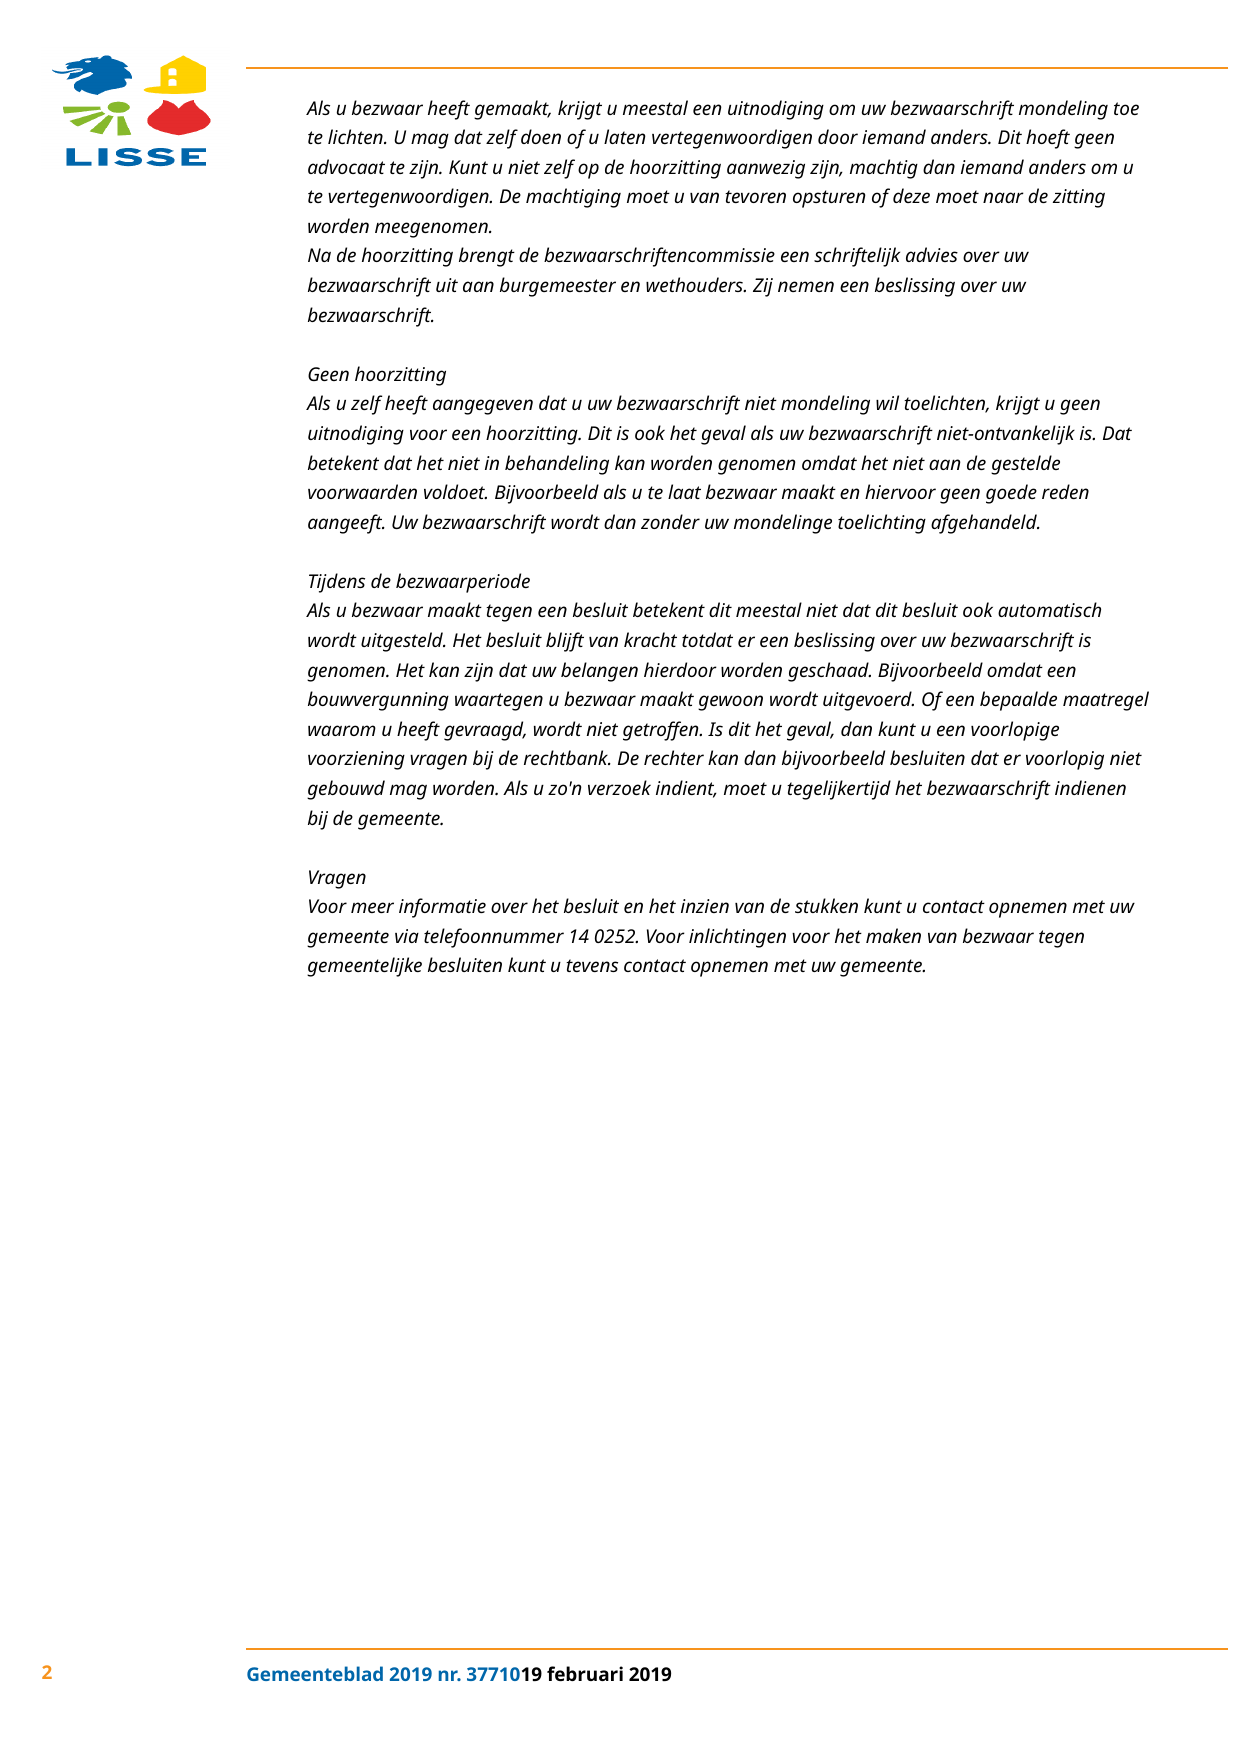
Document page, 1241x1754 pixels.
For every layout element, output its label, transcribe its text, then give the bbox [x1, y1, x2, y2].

list Vragen [248, 864, 1152, 890]
list Tijdens de bezwaarperiode [248, 568, 1152, 594]
list Voor meer informatie over het besluit en het inzien van de stukken kunt u contact opnemen met uw gemeente via telefoonnummer 14 0252. Voor inlichtingen voor het maken van bezwaar tegen gemeentelijke besluiten kunt u tevens contact opnemen met uw gemeente. [248, 893, 1152, 978]
list Als u bezwaar maakt tegen een besluit betekent dit meestal niet dat dit besluit ook automatisch wordt uitgesteld. Het besluit blijft van kracht totdat er een beslissing over uw bezwaarschrift is genomen. Het kan zijn dat uw belangen hierdoor worden geschaad. Bijvoorbeeld omdat een bouwvergunning waartegen u bezwaar maakt gewoon wordt uitgevoerd. Of een bepaalde maatregel waarom u heeft gevraagd, wordt niet getroffen. Is dit het geval, dan kunt u een voorlopige voorziening vragen bij de rechtbank. De rechter kan dan bijvoorbeeld besluiten dat er voorlopig niet gebouwd mag worden. Als u zo'n verzoek indient, moet u tegelijkertijd het bezwaarschrift indienen bij de gemeente. [248, 598, 1152, 831]
list Geen hoorzitting [248, 361, 1152, 387]
list Als u bezwaar heeft gemaakt, krijgt u meestal een uitnodiging om uw bezwaarschrift mondeling toe te lichten. U mag dat zelf doen of u laten vertegenwoordigen door iemand anders. Dit hoeft geen advocaat te zijn. Kunt u niet zelf op de hoorzitting aanwezig zijn, machtig dan iemand anders om u te vertegenwoordigen. De machtiging moet u van tevoren opsturen of deze moet naar de zitting worden meegenomen. [248, 95, 1152, 239]
list Als u zelf heeft aangegeven dat u uw bezwaarschrift niet mondeling wil toelichten, krijgt u geen uitnodiging voor een hoorzitting. Dit is ook het geval als uw bezwaarschrift niet-ontvankelijk is. Dat betekent dat het niet in behandeling kan worden genomen omdat het niet aan de gestelde voorwaarden voldoet. Bijvoorbeeld als u te laat bezwaar maakt en hiervoor geen goede reden aangeeft. Uw bezwaarschrift wordt dan zonder uw mondelinge toelichting afgehandeld. [248, 391, 1152, 535]
list Na de hoorzitting brengt de bezwaarschriftencommissie een schriftelijk advies over uw bezwaarschrift uit aan burgemeester en wethouders. Zij nemen een beslissing over uw bezwaarschrift. [248, 243, 1152, 328]
picture [41, 47, 231, 172]
